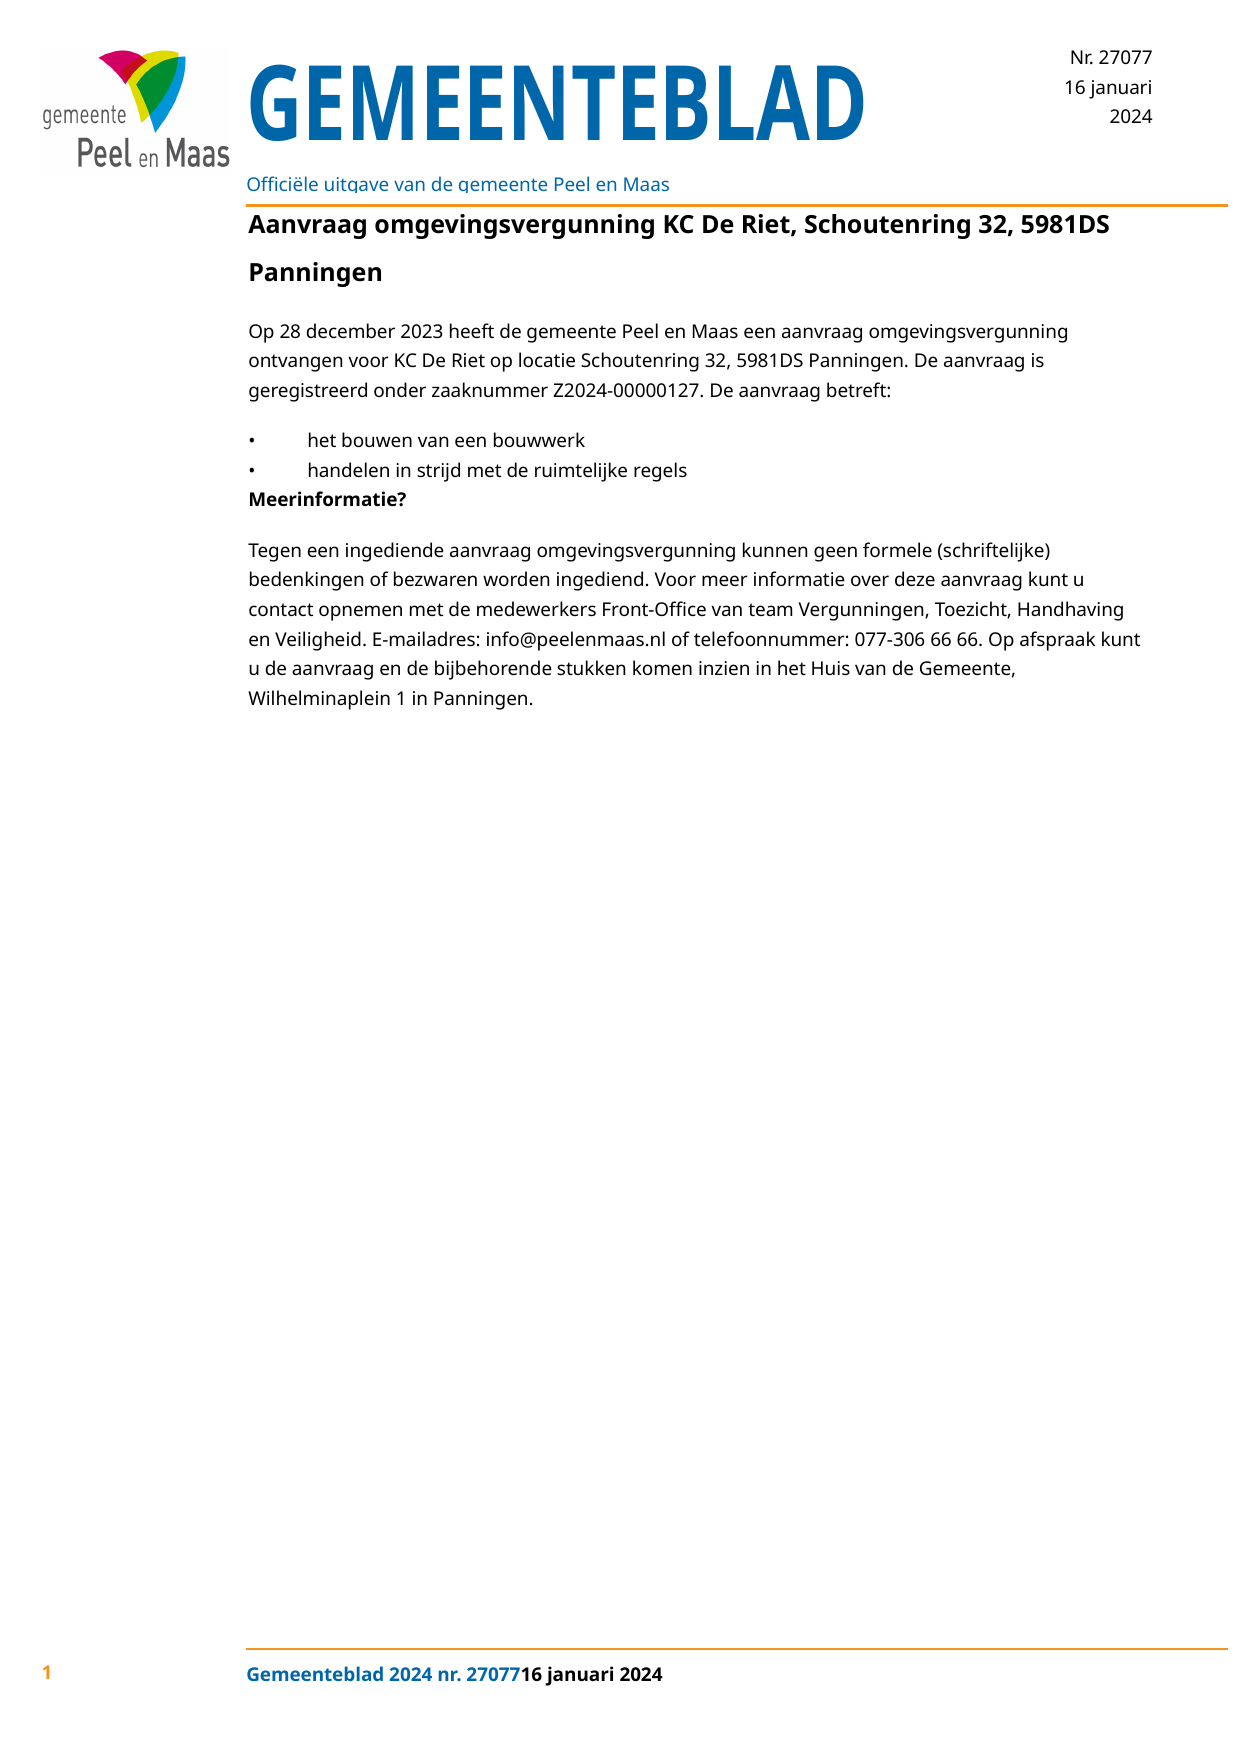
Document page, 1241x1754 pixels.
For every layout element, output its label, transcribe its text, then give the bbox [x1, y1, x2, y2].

list handelen in strijd met de ruimtelijke regels [248, 457, 1152, 483]
text Meerinformatie? [248, 487, 1152, 512]
text Op 28 december 2023 heeft de gemeente Peel en Maas een aanvraag omgevingsvergunning ontvangen voor KC De Riet op locatie Schoutenring 32, 5981DS Panningen. De aanvraag is geregistreerd onder zaaknummer Z2024-00000127. De aanvraag betreft: [248, 318, 1152, 403]
picture [41, 47, 231, 172]
text Aanvraag omgevingsvergunning KC De Riet, Schoutenring 32, 5981DS Panningen [248, 207, 1152, 288]
text Tegen een ingediende aanvraag omgevingsvergunning kunnen geen formele (schriftelijke) bedenkingen of bezwaren worden ingediend. Voor meer informatie over deze aanvraag kunt u contact opnemen met de medewerkers Front-Office van team Vergunningen, Toezicht, Handhaving en Veiligheid. E-mailadres: info@peelenmaas.nl of telefoonnummer: 077-306 66 66. Op afspraak kunt u de aanvraag en de bijbehorende stukken komen inzien in het Huis van de Gemeente, Wilhelminaplein 1 in Panningen. [248, 537, 1152, 711]
list het bouwen van een bouwwerk [248, 427, 1152, 453]
